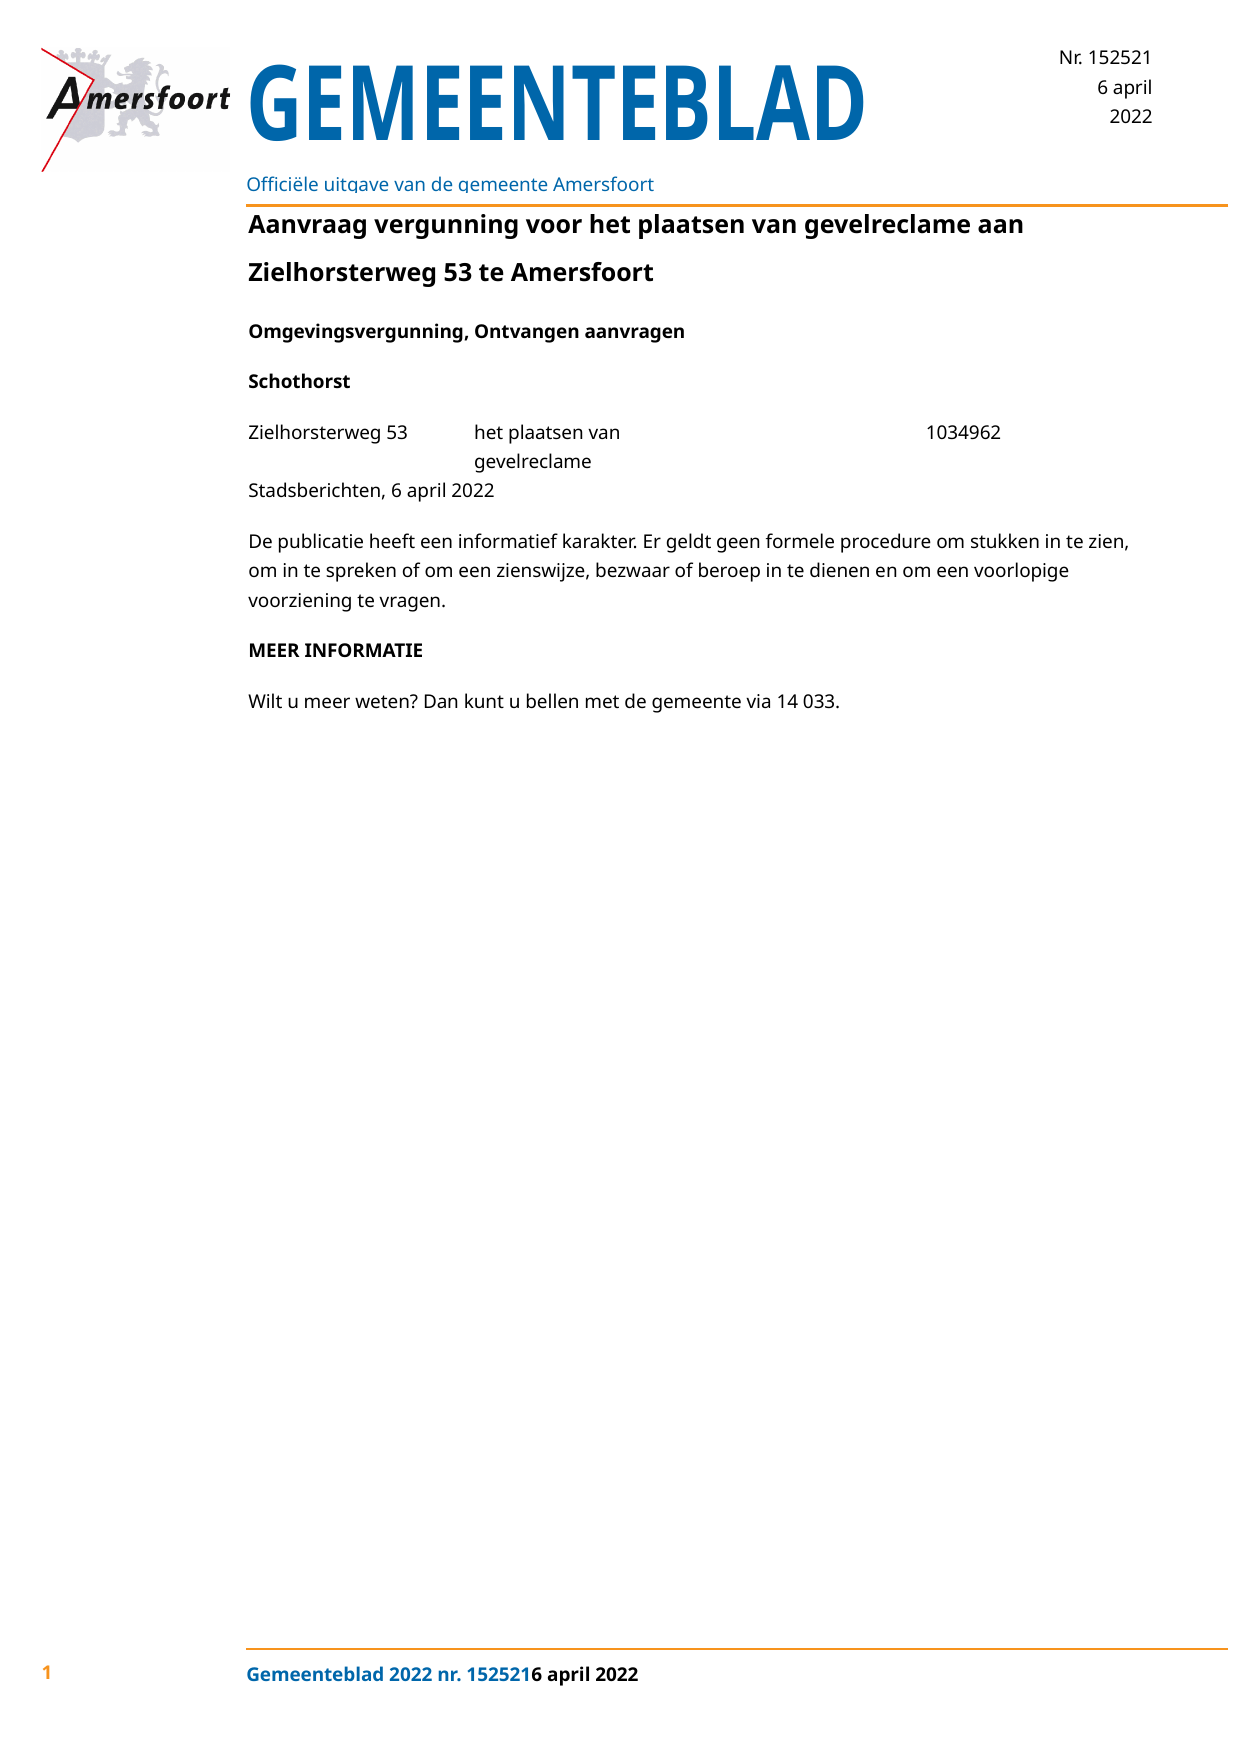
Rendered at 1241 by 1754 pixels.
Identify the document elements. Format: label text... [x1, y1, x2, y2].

table_header Zielhorsterweg 53 [248, 419, 474, 474]
table_header 1034962 [926, 419, 1152, 474]
text De publicatie heeft een informatief karakter. Er geldt geen formele procedure om stukken in te zien, om in te spreken of om een zienswijze, bezwaar of beroep in te dienen en om een voorlopige voorziening te vragen. [248, 528, 1152, 613]
text Wilt u meer weten? Dan kunt u bellen met de gemeente via 14 033. [248, 688, 1152, 713]
text Omgevingsvergunning, Ontvangen aanvragen [248, 318, 1152, 344]
text Schothorst [248, 368, 1152, 394]
text MEER INFORMATIE [248, 637, 1152, 663]
text Aanvraag vergunning voor het plaatsen van gevelreclame aan Zielhorsterweg 53 te Amersfoort [248, 207, 1152, 288]
table_header [700, 419, 926, 474]
table_header het plaatsen van gevelreclame [474, 419, 700, 474]
text Stadsberichten, 6 april 2022 [248, 477, 1152, 503]
picture [41, 47, 231, 172]
